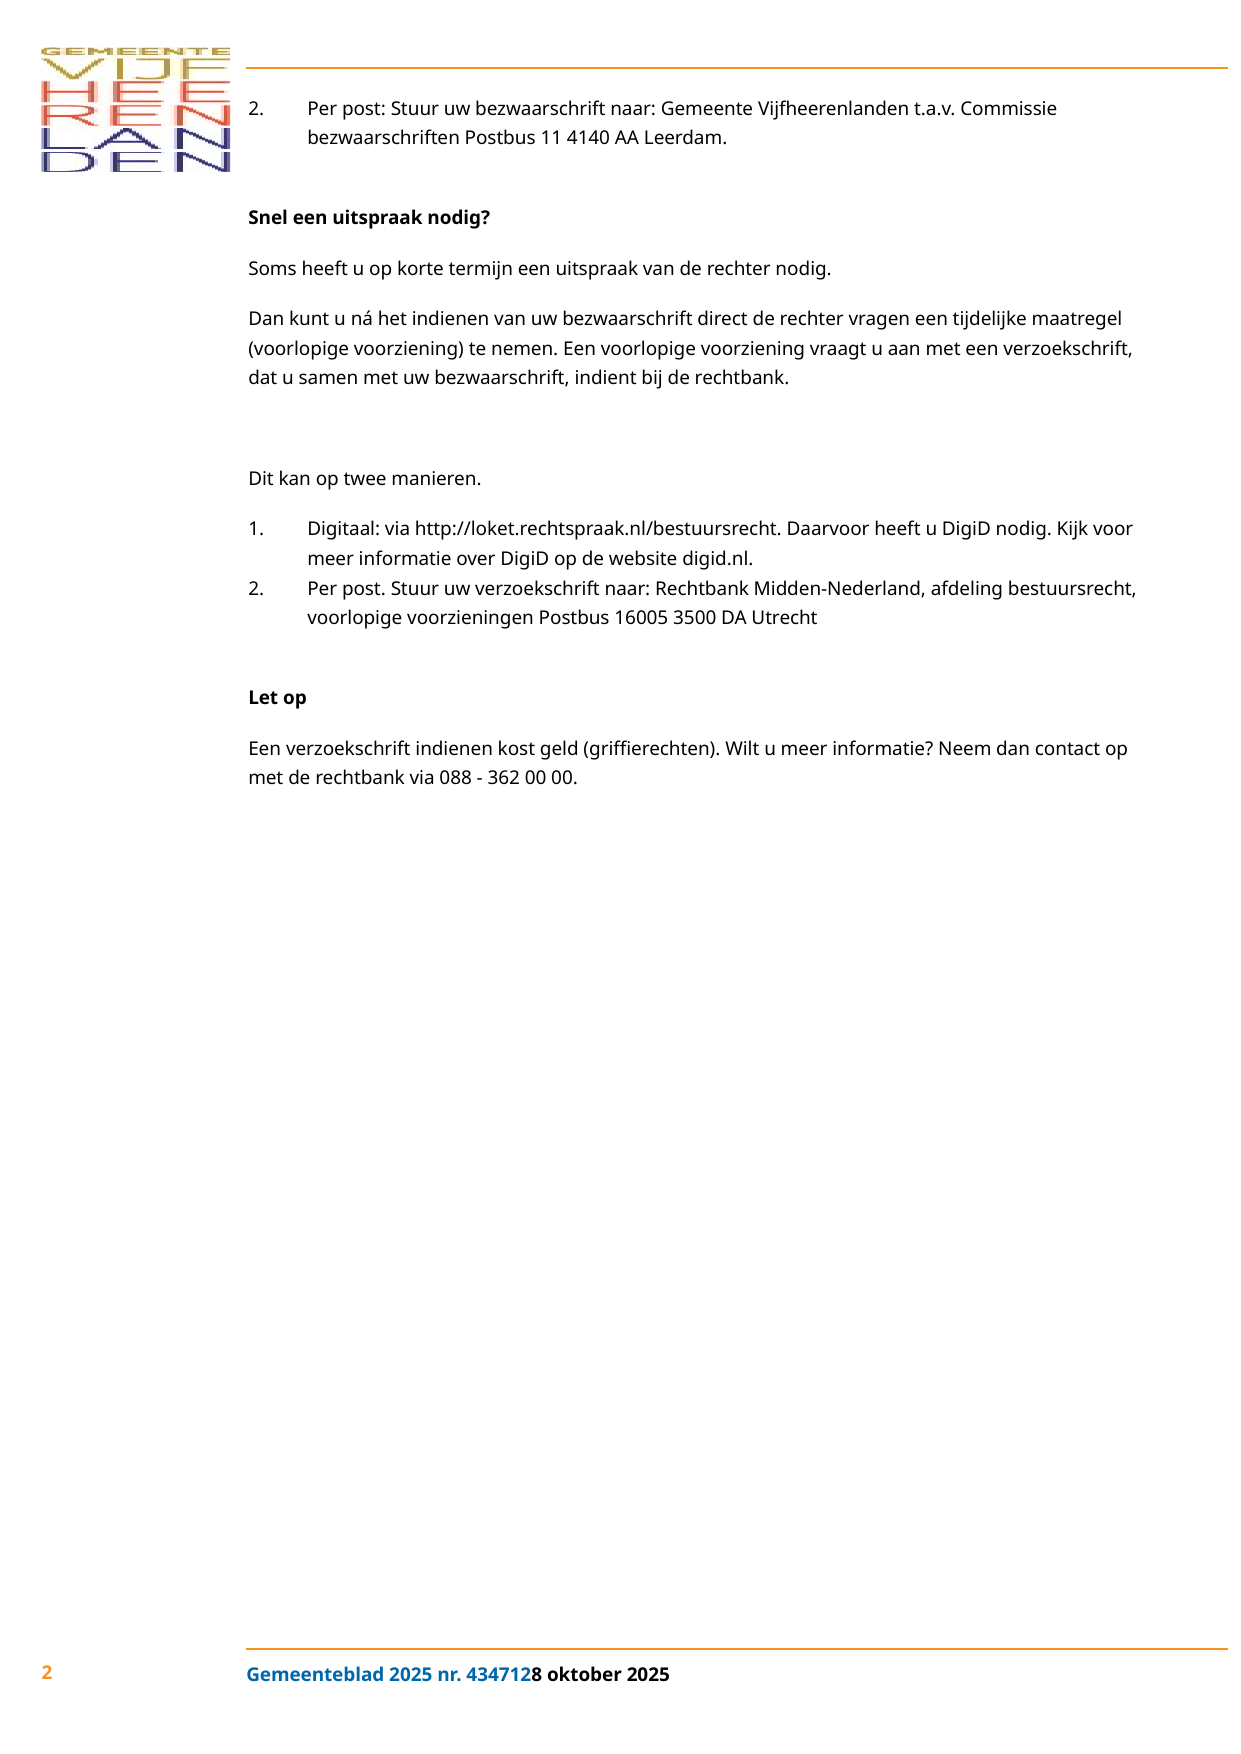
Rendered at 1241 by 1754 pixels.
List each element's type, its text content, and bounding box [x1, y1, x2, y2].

list Digitaal: via http://loket.rechtspraak.nl/bestuursrecht. Daarvoor heeft u DigiD nodig. Kijk voor meer informatie over DigiD op de website digid.nl. [248, 516, 1152, 571]
text Let op [248, 684, 1152, 710]
text Snel een uitspraak nodig? [248, 204, 1152, 230]
text Een verzoekschrift indienen kost geld (griffierechten). Wilt u meer informatie? Neem dan contact op met de rechtbank via 088 - 362 00 00. [248, 735, 1152, 790]
text Soms heeft u op korte termijn een uitspraak van de rechter nodig. [248, 255, 1152, 281]
list Per post: Stuur uw bezwaarschrift naar: Gemeente Vijfheerenlanden t.a.v. Commissie bezwaarschriften Postbus 11 4140 AA Leerdam. [248, 95, 1152, 150]
text Dan kunt u ná het indienen van uw bezwaarschrift direct de rechter vragen een tijdelijke maatregel (voorlopige voorziening) te nemen. Een voorlopige voorziening vraagt u aan met een verzoekschrift, dat u samen met uw bezwaarschrift, indient bij de rechtbank. [248, 305, 1152, 390]
list Per post. Stuur uw verzoekschrift naar: Rechtbank Midden-Nederland, afdeling bestuursrecht, voorlopige voorzieningen Postbus 16005 3500 DA Utrecht [248, 575, 1152, 630]
text Dit kan op twee manieren. [248, 465, 1152, 491]
picture [41, 47, 231, 172]
